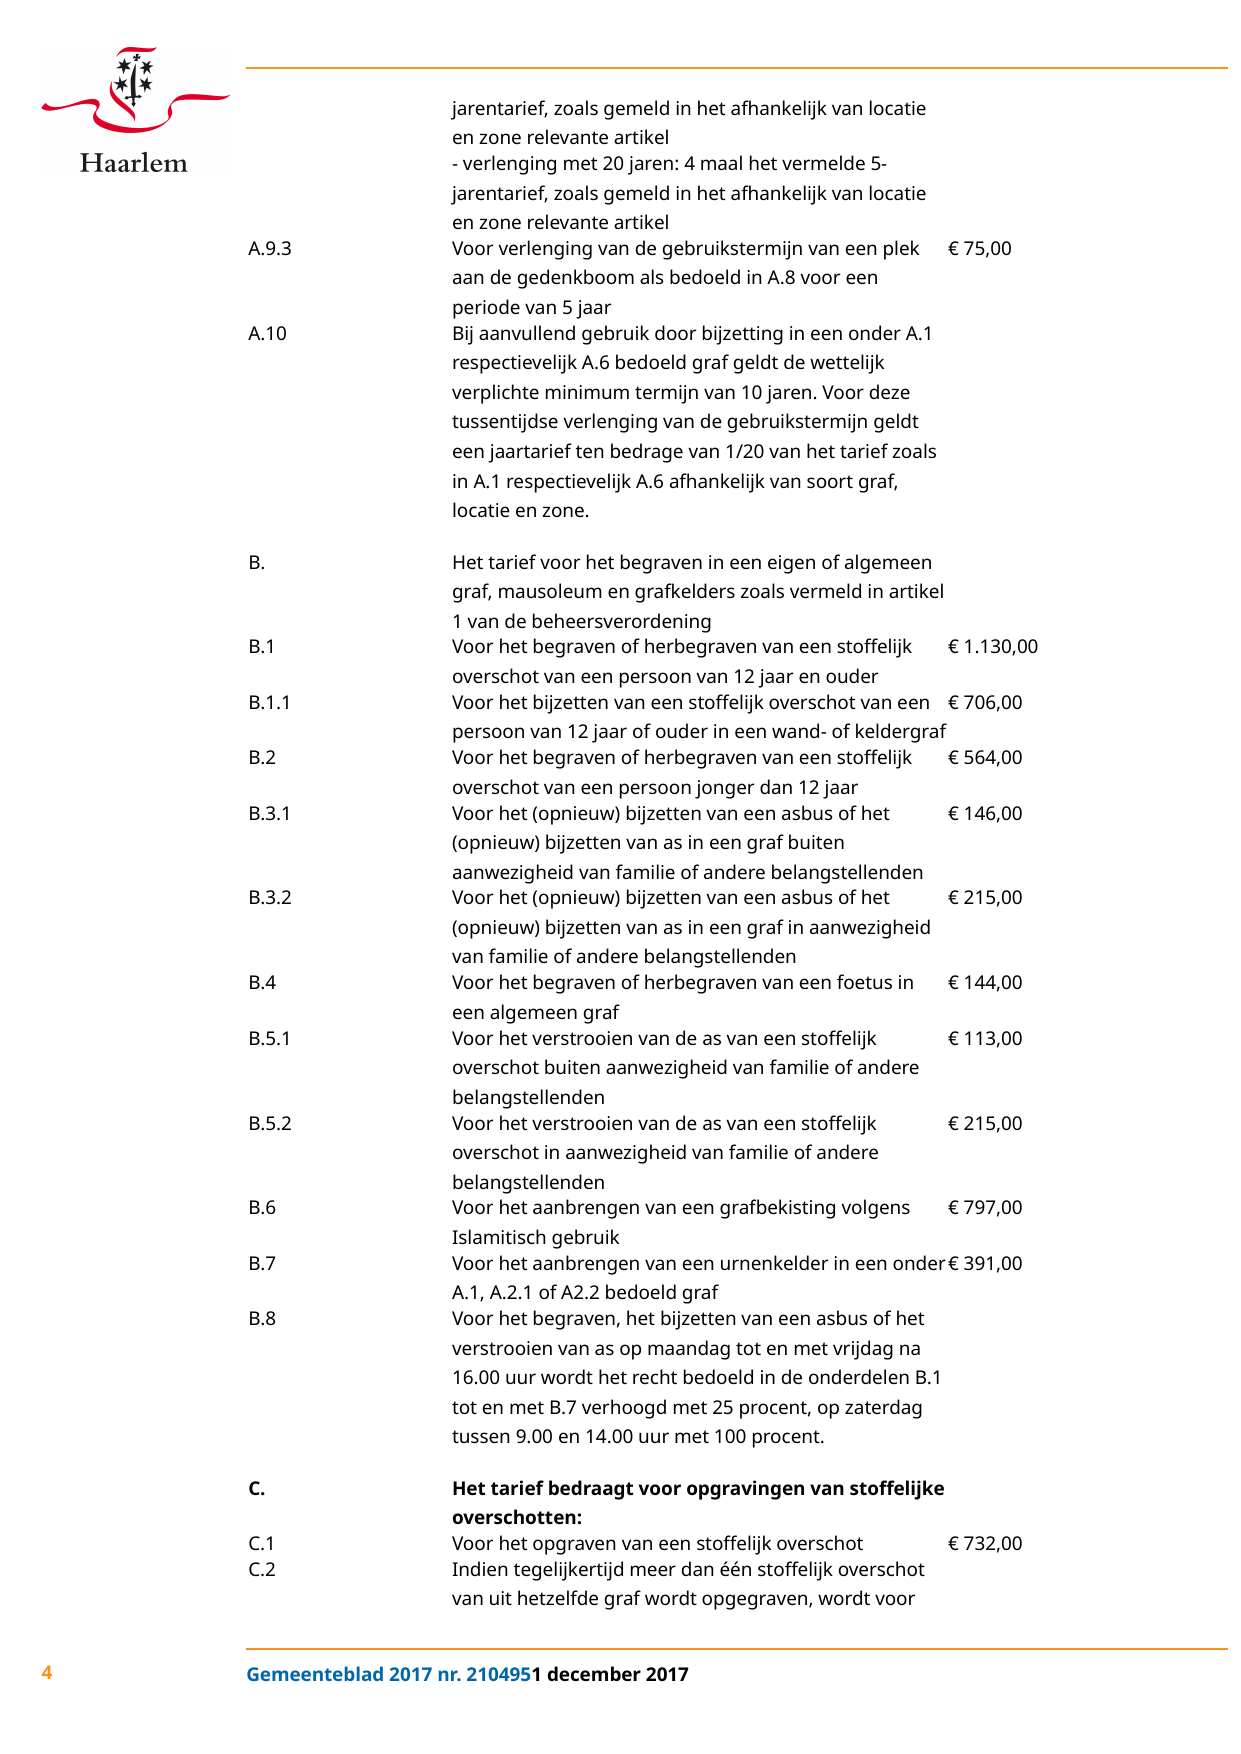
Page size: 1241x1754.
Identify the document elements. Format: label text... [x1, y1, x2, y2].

table_cell [948, 1556, 1152, 1611]
table_cell [248, 95, 452, 150]
table_cell € 797,00 [948, 1195, 1152, 1250]
table_cell € 215,00 [948, 885, 1152, 969]
table_cell Voor het begraven of herbegraven van een foetus in een algemeen graf [452, 970, 948, 1025]
table_cell B.6 [248, 1195, 452, 1250]
table_cell [452, 523, 948, 549]
table_cell € 215,00 [948, 1110, 1152, 1194]
table_cell Indien tegelijkertijd meer dan één stoffelijk overschot van uit hetzelfde graf wordt opgegraven, wordt voor [452, 1556, 948, 1611]
table_cell [948, 523, 1152, 549]
table_cell [948, 320, 1152, 523]
table_cell B.5.2 [248, 1110, 452, 1194]
table_cell Het tarief voor het begraven in een eigen of algemeen graf, mausoleum en grafkelders zoals vermeld in artikel 1 van de beheersverordening [452, 549, 948, 634]
table_cell C.2 [248, 1556, 452, 1611]
table_cell B.4 [248, 970, 452, 1025]
table_cell A.9.3 [248, 235, 452, 320]
table_cell Voor het bijzetten van een stoffelijk overschot van een persoon van 12 jaar of ouder in een wand- of keldergraf [452, 689, 948, 744]
table_cell Voor het verstrooien van de as van een stoffelijk overschot in aanwezigheid van familie of andere belangstellenden [452, 1110, 948, 1194]
table_cell [948, 549, 1152, 634]
table_cell B.7 [248, 1250, 452, 1305]
table_cell Voor het (opnieuw) bijzetten van een asbus of het (opnieuw) bijzetten van as in een graf buiten aanwezigheid van familie of andere belangstellenden [452, 800, 948, 884]
table_cell B.3.1 [248, 800, 452, 884]
table_cell B.8 [248, 1305, 452, 1449]
table_cell [948, 1475, 1152, 1530]
table_cell B.1.1 [248, 689, 452, 744]
table_cell - verlenging met 20 jaren: 4 maal het vermelde 5- jarentarief, zoals gemeld in het afhankelijk van locatie en zone relevante artikel [452, 150, 948, 235]
table_cell € 75,00 [948, 235, 1152, 320]
table_cell B.2 [248, 744, 452, 800]
table_cell Voor het begraven of herbegraven van een stoffelijk overschot van een persoon jonger dan 12 jaar [452, 744, 948, 800]
table_cell Voor het begraven of herbegraven van een stoffelijk overschot van een persoon van 12 jaar en ouder [452, 634, 948, 689]
table_cell € 732,00 [948, 1530, 1152, 1556]
table_cell Het tarief bedraagt voor opgravingen van stoffelijke overschotten: [452, 1475, 948, 1530]
table_cell [248, 523, 452, 549]
table_cell B.3.2 [248, 885, 452, 969]
table_cell C.1 [248, 1530, 452, 1556]
table_cell Voor het opgraven van een stoffelijk overschot [452, 1530, 948, 1556]
table_cell € 1.130,00 [948, 634, 1152, 689]
table_cell B.5.1 [248, 1025, 452, 1110]
table_cell B.1 [248, 634, 452, 689]
table_cell [948, 1449, 1152, 1475]
table_cell [248, 1449, 452, 1475]
table_cell € 146,00 [948, 800, 1152, 884]
table_cell [948, 150, 1152, 235]
table_cell B. [248, 549, 452, 634]
picture [41, 47, 231, 172]
table_cell A.10 [248, 320, 452, 523]
table_cell € 706,00 [948, 689, 1152, 744]
table_cell [948, 1305, 1152, 1449]
table_cell € 144,00 [948, 970, 1152, 1025]
table_cell Voor het (opnieuw) bijzetten van een asbus of het (opnieuw) bijzetten van as in een graf in aanwezigheid van familie of andere belangstellenden [452, 885, 948, 969]
table_cell € 564,00 [948, 744, 1152, 800]
table_cell jarentarief, zoals gemeld in het afhankelijk van locatie en zone relevante artikel [452, 95, 948, 150]
table_cell Voor het verstrooien van de as van een stoffelijk overschot buiten aanwezigheid van familie of andere belangstellenden [452, 1025, 948, 1110]
table_cell Voor het aanbrengen van een grafbekisting volgens Islamitisch gebruik [452, 1195, 948, 1250]
table_cell [248, 150, 452, 235]
table_cell Voor verlenging van de gebruikstermijn van een plek aan de gedenkboom als bedoeld in A.8 voor een periode van 5 jaar [452, 235, 948, 320]
table_cell Bij aanvullend gebruik door bijzetting in een onder A.1 respectievelijk A.6 bedoeld graf geldt de wettelijk verplichte minimum termijn van 10 jaren. Voor deze tussentijdse verlenging van de gebruikstermijn geldt een jaartarief ten bedrage van 1/20 van het tarief zoals in A.1 respectievelijk A.6 afhankelijk van soort graf, locatie en zone. [452, 320, 948, 523]
table_cell € 391,00 [948, 1250, 1152, 1305]
table_cell [948, 95, 1152, 150]
table_cell Voor het aanbrengen van een urnenkelder in een onder A.1, A.2.1 of A2.2 bedoeld graf [452, 1250, 948, 1305]
table_cell [452, 1449, 948, 1475]
table_cell Voor het begraven, het bijzetten van een asbus of het verstrooien van as op maandag tot en met vrijdag na 16.00 uur wordt het recht bedoeld in de onderdelen B.1 tot en met B.7 verhoogd met 25 procent, op zaterdag tussen 9.00 en 14.00 uur met 100 procent. [452, 1305, 948, 1449]
table_cell € 113,00 [948, 1025, 1152, 1110]
table_cell C. [248, 1475, 452, 1530]
